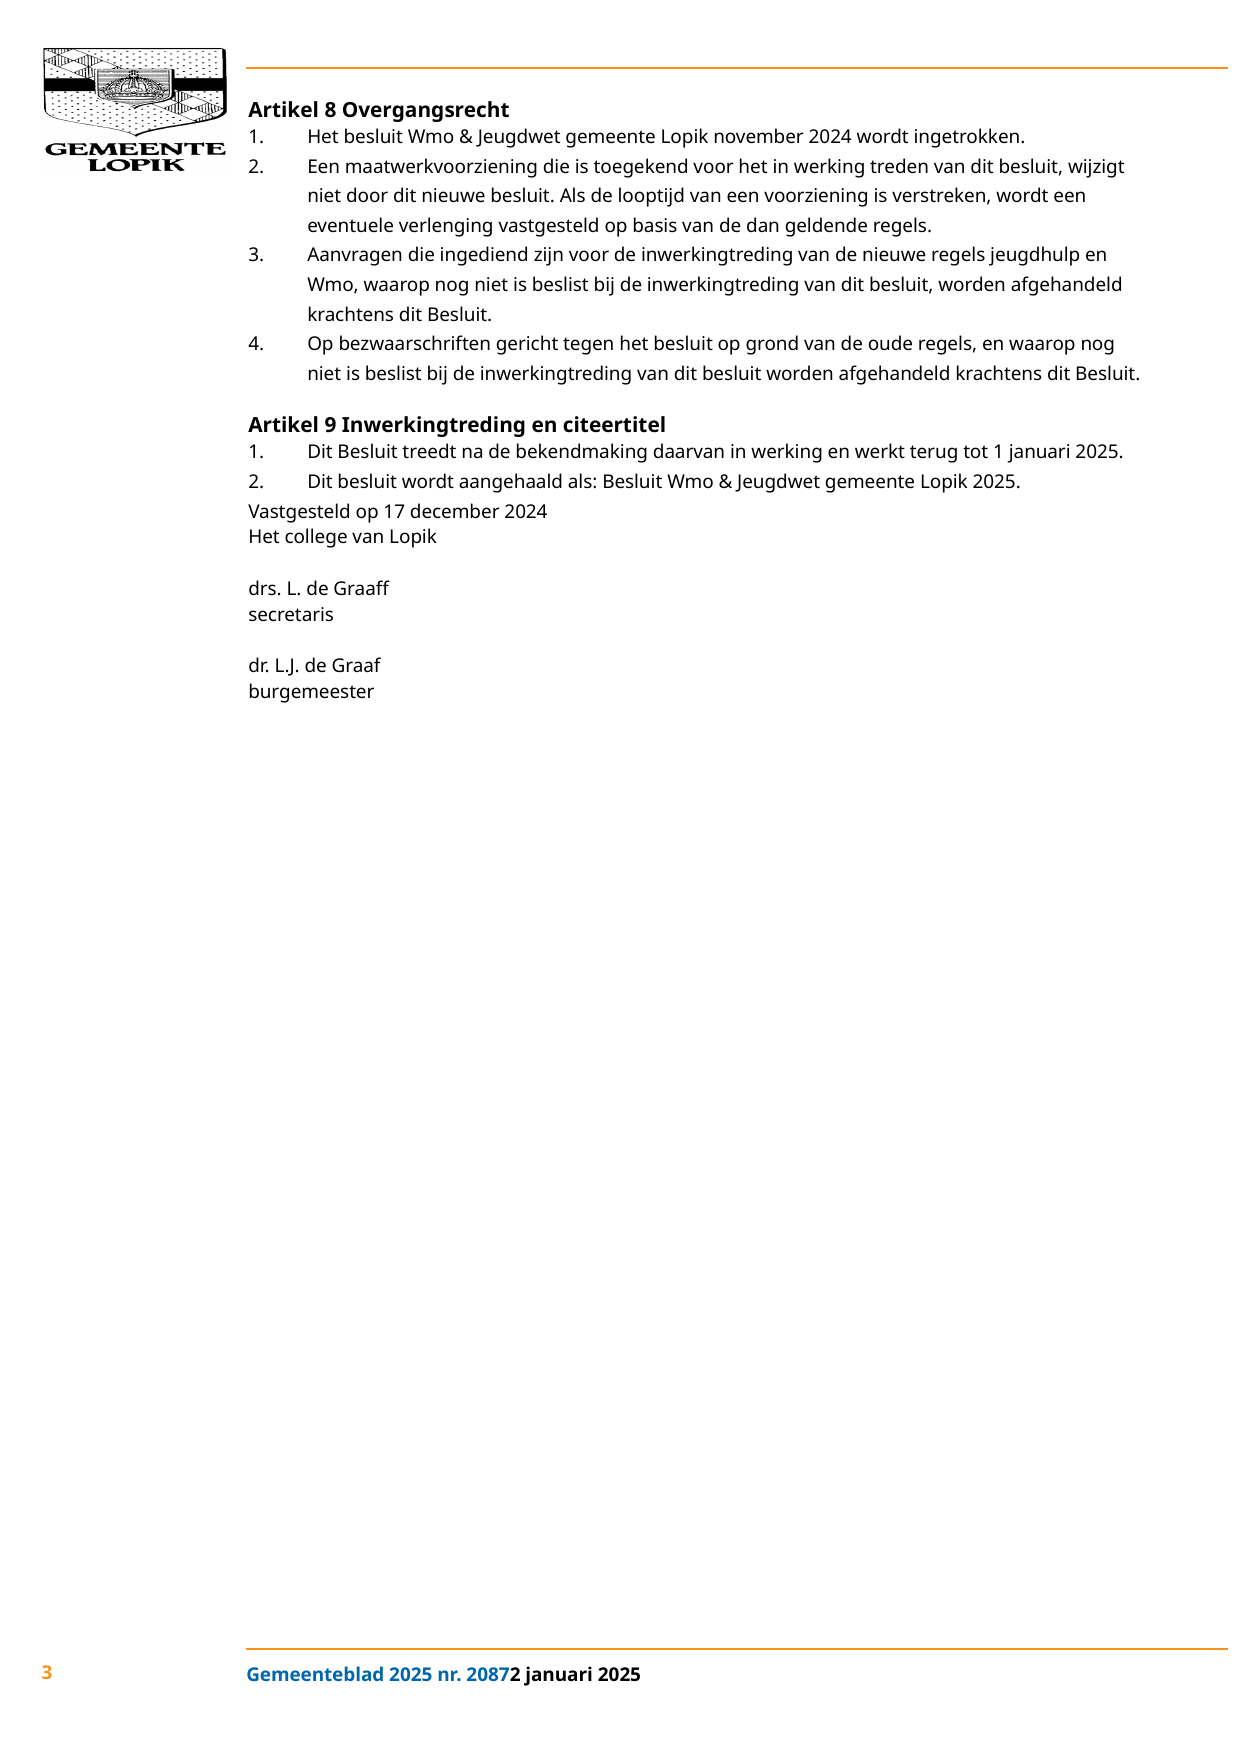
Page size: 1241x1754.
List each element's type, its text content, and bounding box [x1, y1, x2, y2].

text secretaris [248, 601, 1152, 627]
picture [41, 47, 231, 172]
text Artikel 8 Overgangsrecht [248, 95, 1152, 123]
text dr. L.J. de Graaf [248, 652, 1152, 678]
list Dit Besluit treedt na de bekendmaking daarvan in werking en werkt terug tot 1 januari 2025. [248, 439, 1152, 464]
text Het college van Lopik [248, 524, 1152, 549]
text burgemeester [248, 678, 1152, 704]
text Vastgesteld op 17 december 2024 [248, 498, 1152, 524]
list Op bezwaarschriften gericht tegen het besluit op grond van de oude regels, en waarop nog niet is beslist bij de inwerkingtreding van dit besluit worden afgehandeld krachtens dit Besluit. [248, 330, 1152, 386]
text Artikel 9 Inwerkingtreding en citeertitel [248, 410, 1152, 439]
text drs. L. de Graaff [248, 575, 1152, 601]
list Een maatwerkvoorziening die is toegekend voor het in werking treden van dit besluit, wijzigt niet door dit nieuwe besluit. Als de looptijd van een voorziening is verstreken, wordt een eventuele verlenging vastgesteld op basis van de dan geldende regels. [248, 153, 1152, 238]
list Het besluit Wmo & Jeugdwet gemeente Lopik november 2024 wordt ingetrokken. [248, 123, 1152, 149]
list Dit besluit wordt aangehaald als: Besluit Wmo & Jeugdwet gemeente Lopik 2025. [248, 468, 1152, 494]
list Aanvragen die ingediend zijn voor de inwerkingtreding van de nieuwe regels jeugdhulp en Wmo, waarop nog niet is beslist bij de inwerkingtreding van dit besluit, worden afgehandeld krachtens dit Besluit. [248, 242, 1152, 326]
